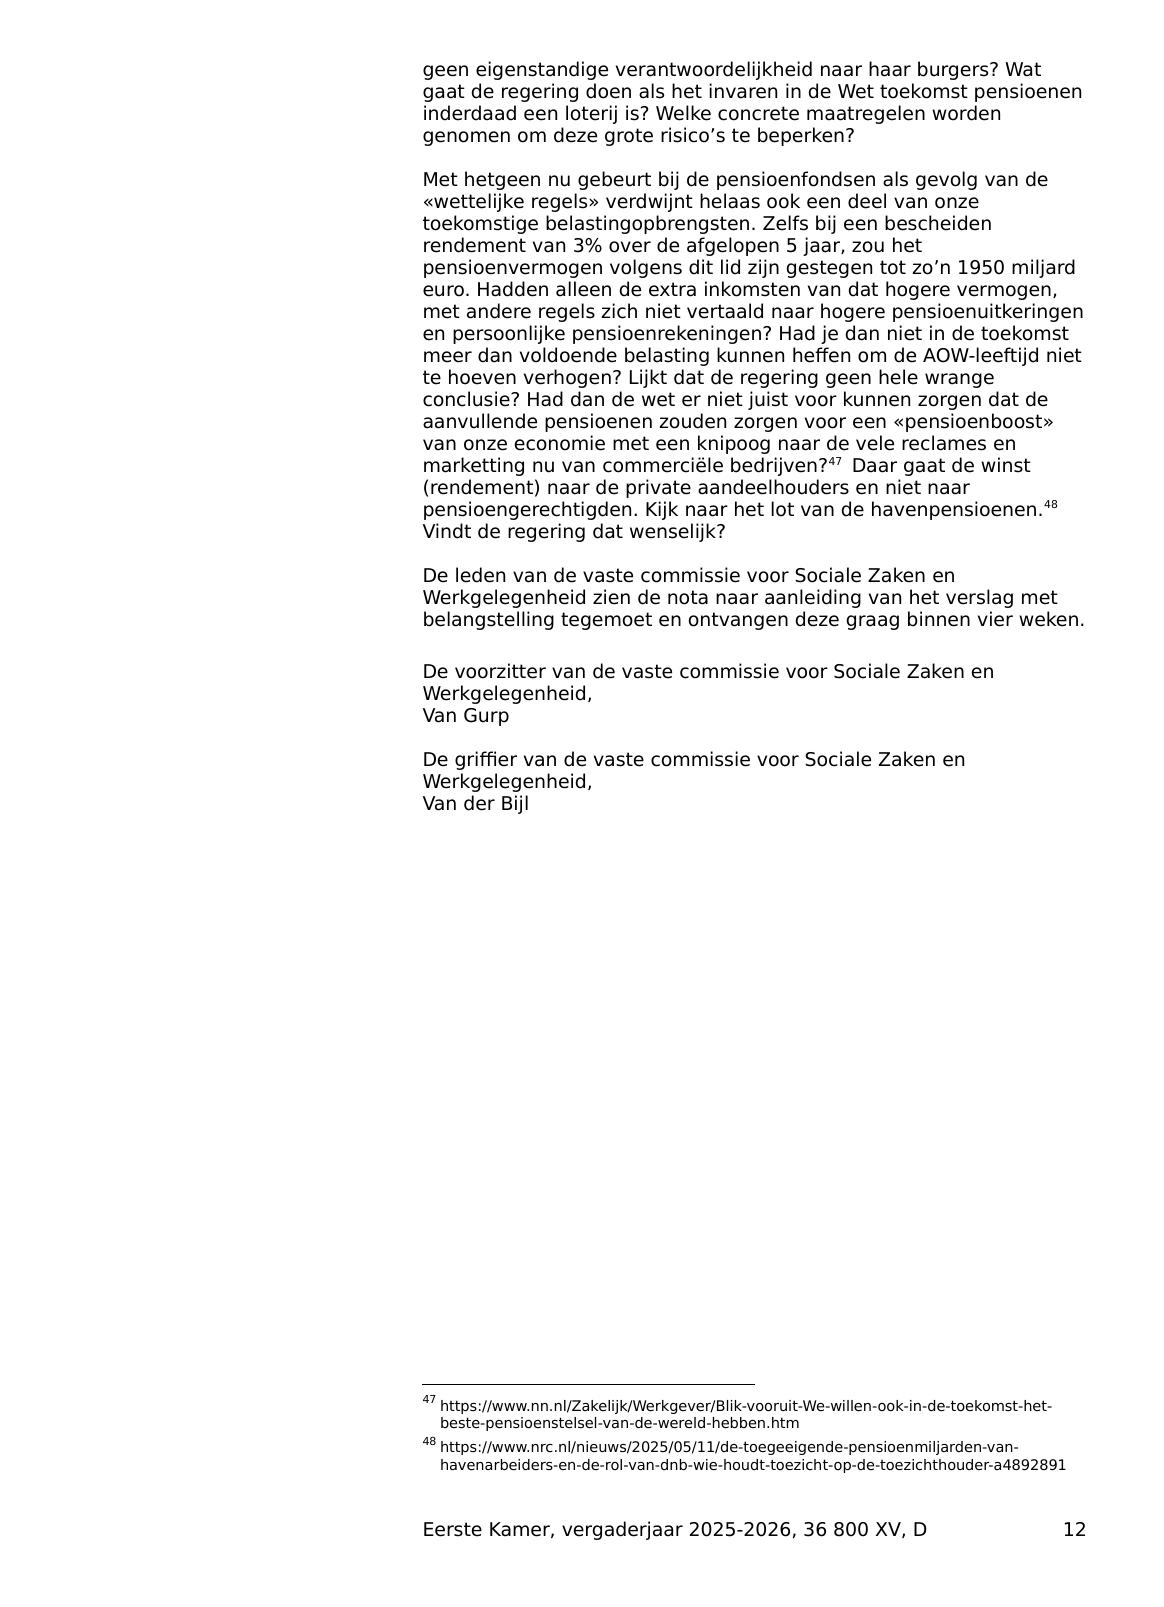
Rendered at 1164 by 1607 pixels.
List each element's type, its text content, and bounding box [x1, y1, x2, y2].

text https://www.nn.nl/Zakelijk/Werkgever/Blik-vooruit-We-willen-ook-in-de-toekomst-het-beste-pensioenstelsel-van-de-wereld-hebben.htm [422, 1393, 1087, 1432]
text De griffier van de vaste commissie voor Sociale Zaken en Werkgelegenheid, Van der Bijl [422, 749, 1087, 815]
text De voorzitter van de vaste commissie voor Sociale Zaken en Werkgelegenheid, Van Gurp [422, 661, 1087, 727]
text https://www.nrc.nl/nieuws/2025/05/11/de-toegeeigende-pensioenmiljarden-van-havenarbeiders-en-de-rol-van-dnb-wie-houdt-toezicht-op-de-toezichthouder-a4892891 [422, 1435, 1087, 1474]
text geen eigenstandige verantwoordelijkheid naar haar burgers? Wat gaat de regering doen als het invaren in de Wet toekomst pensioenen inderdaad een loterij is? Welke concrete maatregelen worden genomen om deze grote risico’s te beperken? [422, 59, 1087, 147]
text De leden van de vaste commissie voor Sociale Zaken en Werkgelegenheid zien de nota naar aanleiding van het verslag met belangstelling tegemoet en ontvangen deze graag binnen vier weken. [422, 565, 1087, 631]
text Met hetgeen nu gebeurt bij de pensioenfondsen als gevolg van de «wettelijke regels» verdwijnt helaas ook een deel van onze toekomstige belastingopbrengsten. Zelfs bij een bescheiden rendement van 3% over de afgelopen 5 jaar, zou het pensioenvermogen volgens dit lid zijn gestegen tot zo’n 1950 miljard euro. Hadden alleen de extra inkomsten van dat hogere vermogen, met andere regels zich niet vertaald naar hogere pensioenuitkeringen en persoonlijke pensioenrekeningen? Had je dan niet in de toekomst meer dan voldoende belasting kunnen heffen om de AOW-leeftijd niet te hoeven verhogen? Lijkt dat de regering geen hele wrange conclusie? Had dan de wet er niet juist voor kunnen zorgen dat de aanvullende pensioenen zouden zorgen voor een «pensioenboost» van onze economie met een knipoog naar de vele reclames en marketting nu van commerciële bedrijven? Daar gaat de winst (rendement) naar de private aandeelhouders en niet naar pensioengerechtigden. Kijk naar het lot van de havenpensioenen. Vindt de regering dat wenselijk? [422, 169, 1087, 543]
